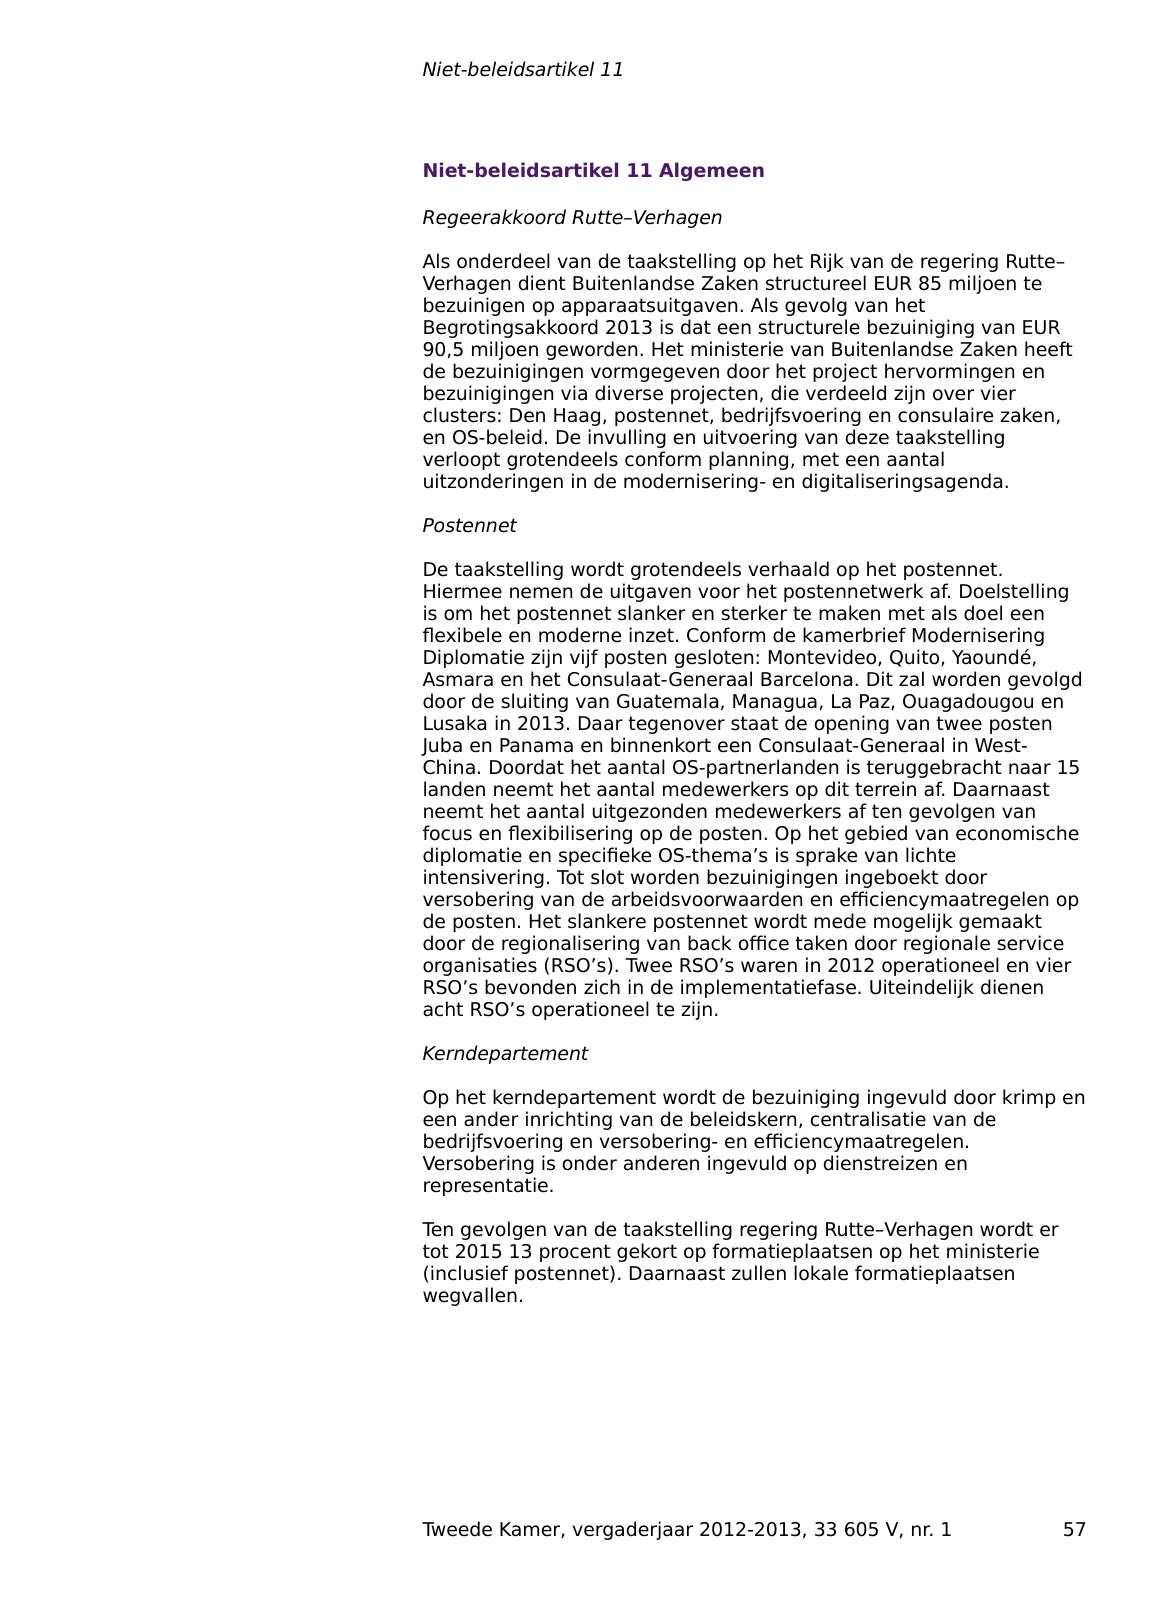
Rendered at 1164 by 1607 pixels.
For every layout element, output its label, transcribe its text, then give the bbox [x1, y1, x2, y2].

text Op het kerndepartement wordt de bezuiniging ingevuld door krimp en een ander inrichting van de beleidskern, centralisatie van de bedrijfsvoering en versobering- en efficiencymaatregelen. Versobering is onder anderen ingevuld op dienstreizen en representatie. [422, 1087, 1087, 1197]
text Ten gevolgen van de taakstelling regering Rutte–Verhagen wordt er tot 2015 13 procent gekort op formatieplaatsen op het ministerie (inclusief postennet). Daarnaast zullen lokale formatieplaatsen wegvallen. [422, 1219, 1087, 1307]
subtitle Regeerakkoord Rutte–Verhagen [422, 207, 1087, 229]
text De taakstelling wordt grotendeels verhaald op het postennet. Hiermee nemen de uitgaven voor het postennetwerk af. Doelstelling is om het postennet slanker en sterker te maken met als doel een flexibele en moderne inzet. Conform de kamerbrief Modernisering Diplomatie zijn vijf posten gesloten: Montevideo, Quito, Yaoundé, Asmara en het Consulaat-Generaal Barcelona. Dit zal worden gevolgd door de sluiting van Guatemala, Managua, La Paz, Ouagadougou en Lusaka in 2013. Daar tegenover staat de opening van twee posten Juba en Panama en binnenkort een Consulaat-Generaal in West-China. Doordat het aantal OS-partnerlanden is teruggebracht naar 15 landen neemt het aantal medewerkers op dit terrein af. Daarnaast neemt het aantal uitgezonden medewerkers af ten gevolgen van focus en flexibilisering op de posten. Op het gebied van economische diplomatie en specifieke OS-thema’s is sprake van lichte intensivering. Tot slot worden bezuinigingen ingeboekt door versobering van de arbeidsvoorwaarden en efficiencymaatregelen op de posten. Het slankere postennet wordt mede mogelijk gemaakt door de regionalisering van back office taken door regionale service organisaties (RSO’s). Twee RSO’s waren in 2012 operationeel en vier RSO’s bevonden zich in de implementatiefase. Uiteindelijk dienen acht RSO’s operationeel te zijn. [422, 559, 1087, 1021]
subtitle Postennet [422, 515, 1087, 537]
subtitle Kerndepartement [422, 1043, 1087, 1065]
subtitle Niet-beleidsartikel 11 Algemeen [422, 160, 1087, 182]
text Als onderdeel van de taakstelling op het Rijk van de regering Rutte–Verhagen dient Buitenlandse Zaken structureel EUR 85 miljoen te bezuinigen op apparaatsuitgaven. Als gevolg van het Begrotingsakkoord 2013 is dat een structurele bezuiniging van EUR 90,5 miljoen geworden. Het ministerie van Buitenlandse Zaken heeft de bezuinigingen vormgegeven door het project hervormingen en bezuinigingen via diverse projecten, die verdeeld zijn over vier clusters: Den Haag, postennet, bedrijfsvoering en consulaire zaken, en OS-beleid. De invulling en uitvoering van deze taakstelling verloopt grotendeels conform planning, met een aantal uitzonderingen in de modernisering- en digitaliseringsagenda. [422, 251, 1087, 493]
